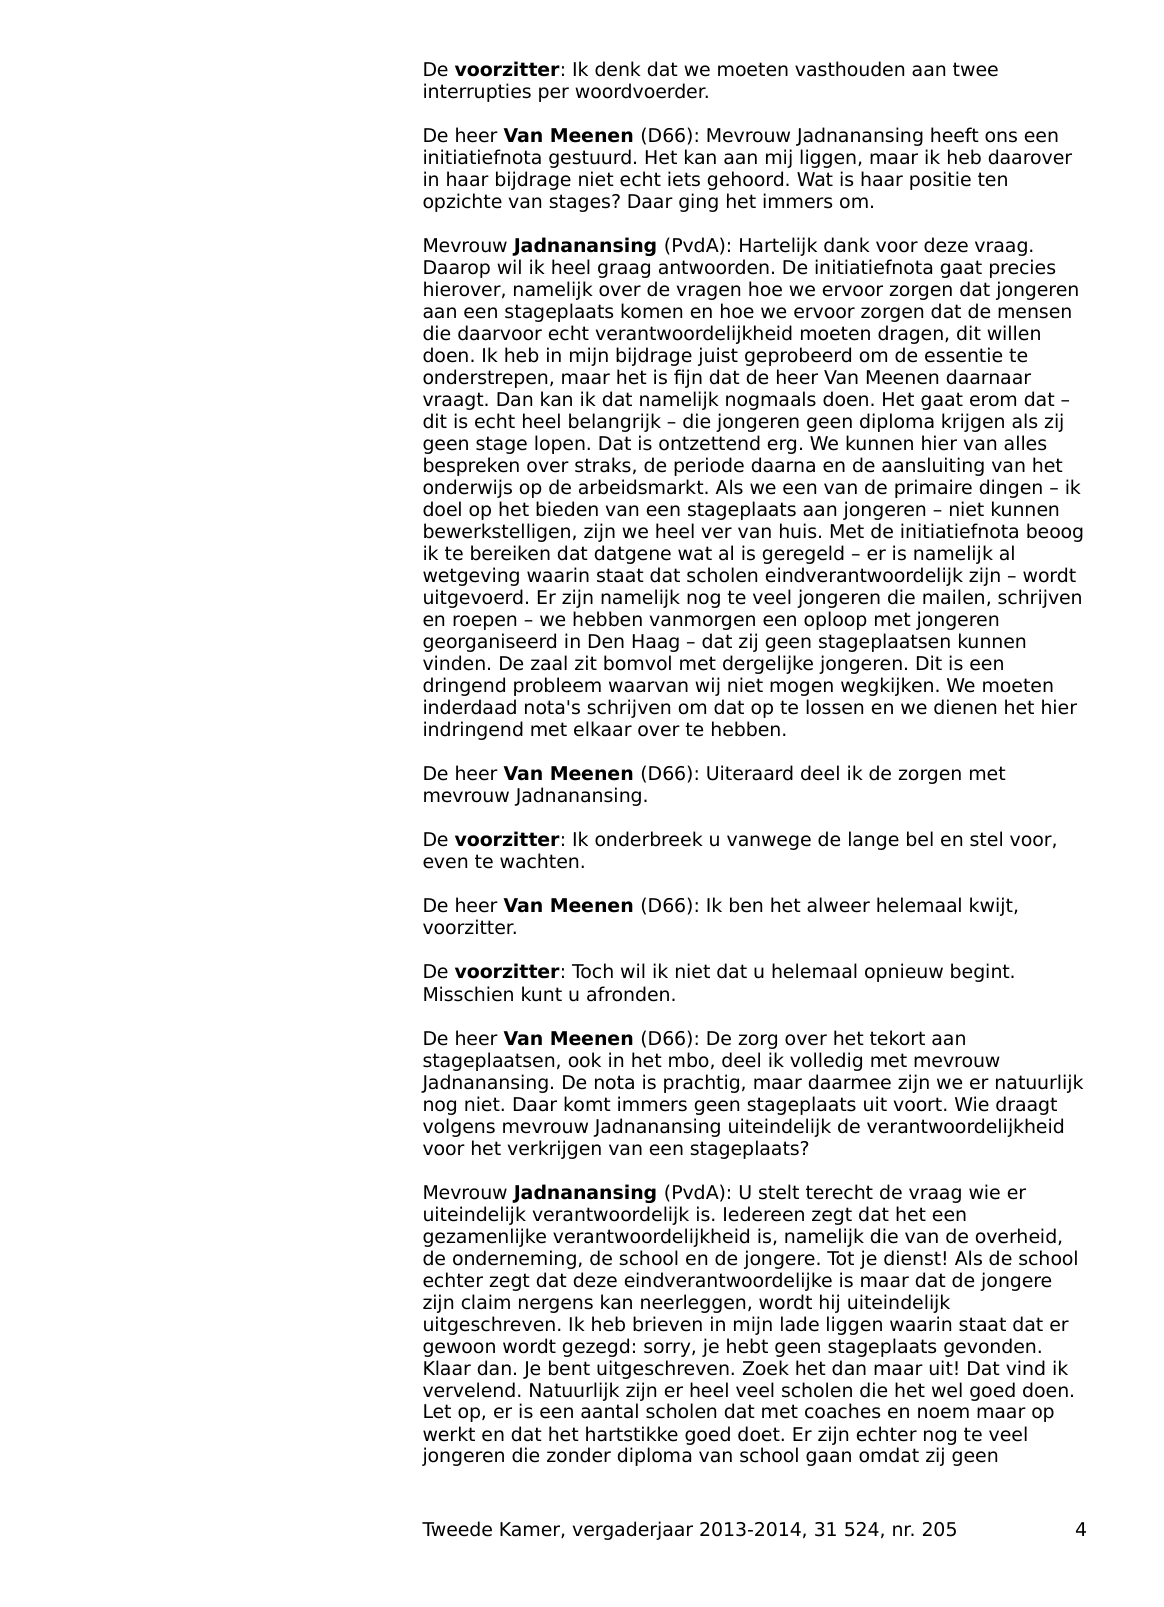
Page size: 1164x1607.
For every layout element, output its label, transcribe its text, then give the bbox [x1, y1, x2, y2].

text De heer Van Meenen (D66): Uiteraard deel ik de zorgen met mevrouw Jadnanansing. [422, 763, 1087, 807]
text De voorzitter: Ik onderbreek u vanwege de lange bel en stel voor, even te wachten. [422, 829, 1087, 873]
text De voorzitter: Ik denk dat we moeten vasthouden aan twee interrupties per woordvoerder. [422, 59, 1087, 103]
text Mevrouw Jadnanansing (PvdA): Hartelijk dank voor deze vraag. Daarop wil ik heel graag antwoorden. De initiatiefnota gaat precies hierover, namelijk over de vragen hoe we ervoor zorgen dat jongeren aan een stageplaats komen en hoe we ervoor zorgen dat de mensen die daarvoor echt verantwoordelijkheid moeten dragen, dit willen doen. Ik heb in mijn bijdrage juist geprobeerd om de essentie te onderstrepen, maar het is fijn dat de heer Van Meenen daarnaar vraagt. Dan kan ik dat namelijk nogmaals doen. Het gaat erom dat – dit is echt heel belangrijk – die jongeren geen diploma krijgen als zij geen stage lopen. Dat is ontzettend erg. We kunnen hier van alles bespreken over straks, de periode daarna en de aansluiting van het onderwijs op de arbeidsmarkt. Als we een van de primaire dingen – ik doel op het bieden van een stageplaats aan jongeren – niet kunnen bewerkstelligen, zijn we heel ver van huis. Met de initiatiefnota beoog ik te bereiken dat datgene wat al is geregeld – er is namelijk al wetgeving waarin staat dat scholen eindverantwoordelijk zijn – wordt uitgevoerd. Er zijn namelijk nog te veel jongeren die mailen, schrijven en roepen – we hebben vanmorgen een oploop met jongeren georganiseerd in Den Haag – dat zij geen stageplaatsen kunnen vinden. De zaal zit bomvol met dergelijke jongeren. Dit is een dringend probleem waarvan wij niet mogen wegkijken. We moeten inderdaad nota's schrijven om dat op te lossen en we dienen het hier indringend met elkaar over te hebben. [422, 235, 1087, 741]
text De heer Van Meenen (D66): De zorg over het tekort aan stageplaatsen, ook in het mbo, deel ik volledig met mevrouw Jadnanansing. De nota is prachtig, maar daarmee zijn we er natuurlijk nog niet. Daar komt immers geen stageplaats uit voort. Wie draagt volgens mevrouw Jadnanansing uiteindelijk de verantwoordelijkheid voor het verkrijgen van een stageplaats? [422, 1028, 1087, 1159]
text De voorzitter: Toch wil ik niet dat u helemaal opnieuw begint. Misschien kunt u afronden. [422, 961, 1087, 1005]
text Mevrouw Jadnanansing (PvdA): U stelt terecht de vraag wie er uiteindelijk verantwoordelijk is. Iedereen zegt dat het een gezamenlijke verantwoordelijkheid is, namelijk die van de overheid, de onderneming, de school en de jongere. Tot je dienst! Als de school echter zegt dat deze eindverantwoordelijke is maar dat de jongere zijn claim nergens kan neerleggen, wordt hij uiteindelijk uitgeschreven. Ik heb brieven in mijn lade liggen waarin staat dat er gewoon wordt gezegd: sorry, je hebt geen stageplaats gevonden. Klaar dan. Je bent uitgeschreven. Zoek het dan maar uit! Dat vind ik vervelend. Natuurlijk zijn er heel veel scholen die het wel goed doen. Let op, er is een aantal scholen dat met coaches en noem maar op werkt en dat het hartstikke goed doet. Er zijn echter nog te veel jongeren die zonder diploma van school gaan omdat zij geen [422, 1182, 1087, 1467]
text De heer Van Meenen (D66): Mevrouw Jadnanansing heeft ons een initiatiefnota gestuurd. Het kan aan mij liggen, maar ik heb daarover in haar bijdrage niet echt iets gehoord. Wat is haar positie ten opzichte van stages? Daar ging het immers om. [422, 125, 1087, 213]
text De heer Van Meenen (D66): Ik ben het alweer helemaal kwijt, voorzitter. [422, 895, 1087, 939]
